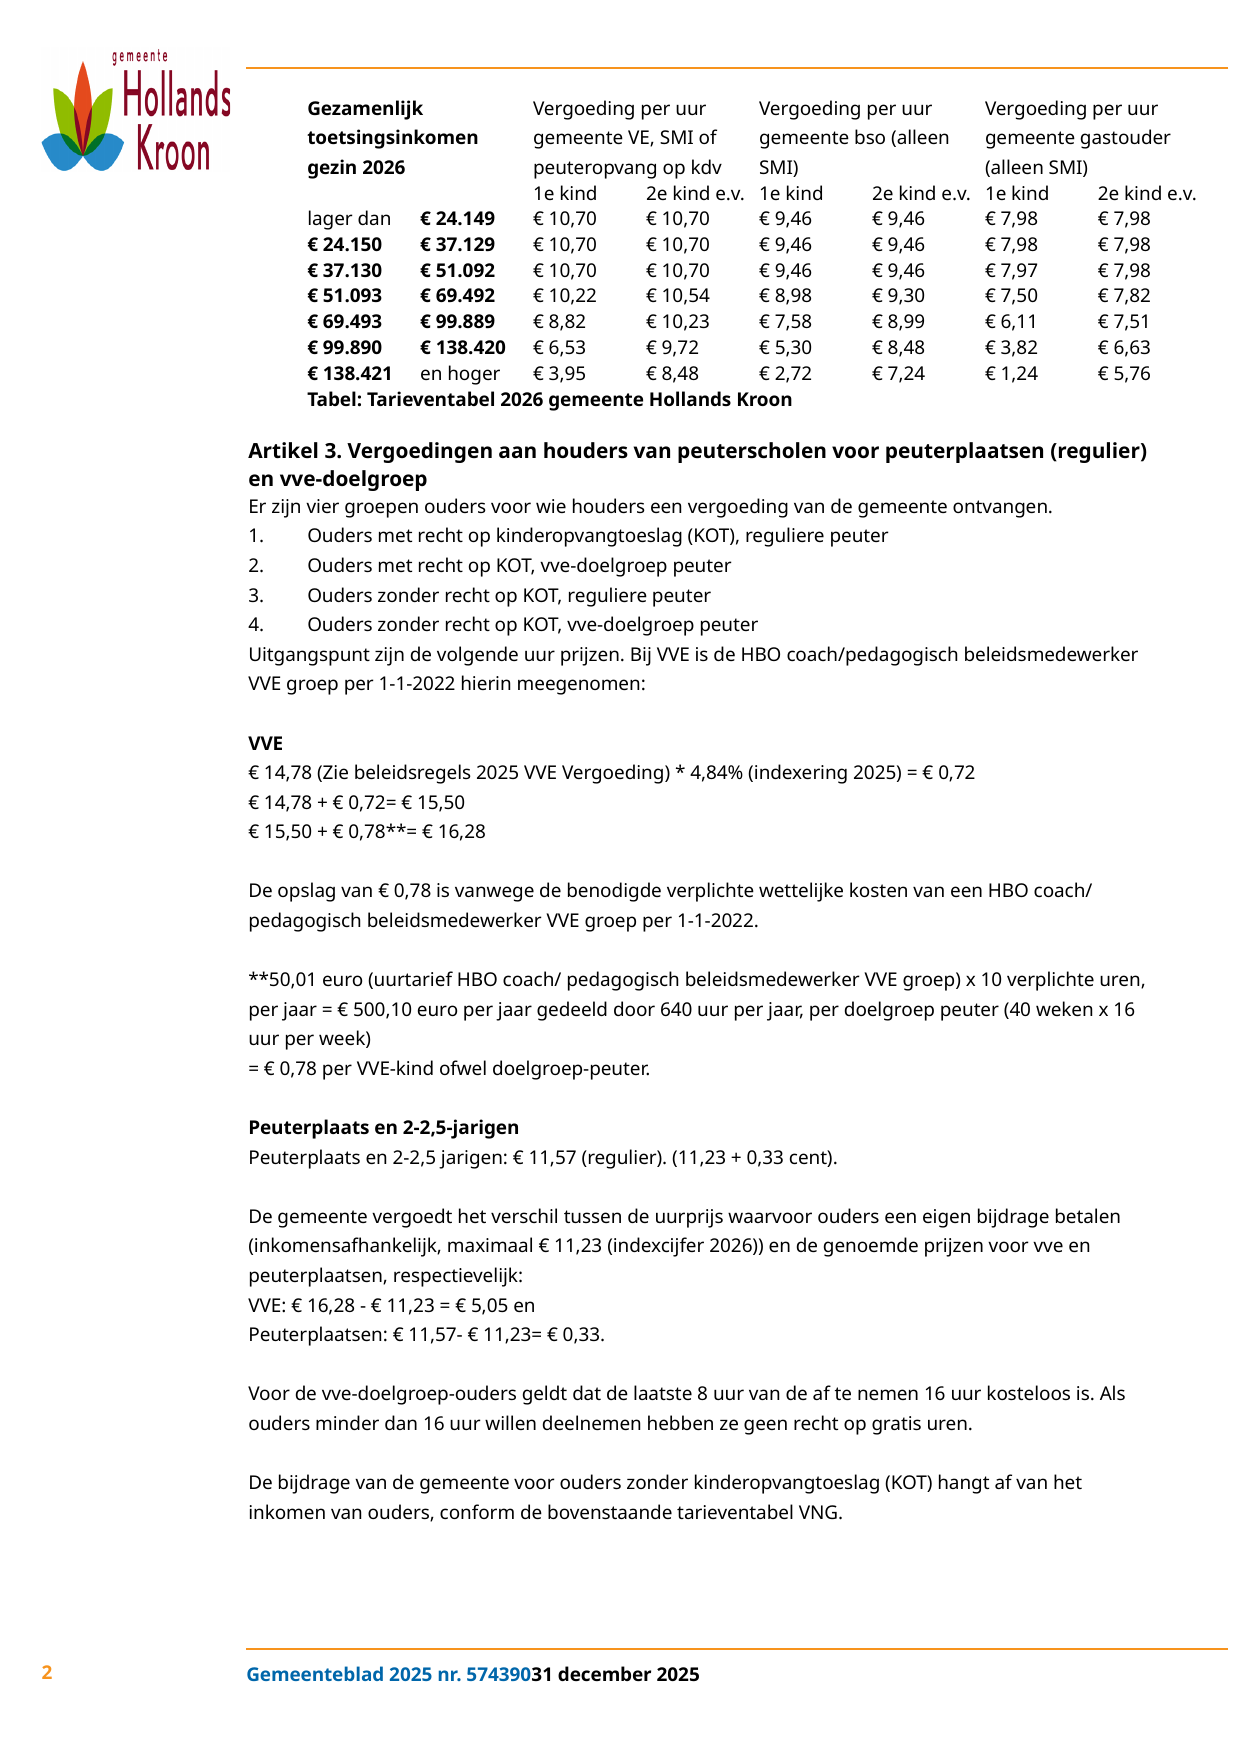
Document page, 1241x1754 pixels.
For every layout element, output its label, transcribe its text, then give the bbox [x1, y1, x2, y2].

table_cell € 7,82 [1098, 283, 1211, 308]
table_header Gezamenlijk toetsingsinkomen gezin 2026 [307, 95, 533, 206]
picture [41, 47, 231, 172]
table_cell € 138.421 [307, 360, 420, 386]
table_cell € 6,11 [985, 309, 1098, 334]
text Er zijn vier groepen ouders voor wie houders een vergoeding van de gemeente ontvangen. [248, 493, 1152, 519]
list Ouders zonder recht op KOT, vve-doelgroep peuter [248, 611, 1152, 637]
table_cell € 10,23 [646, 309, 759, 334]
table_cell € 1,24 [985, 360, 1098, 386]
table_cell € 69.493 [307, 309, 420, 334]
text **50,01 euro (uurtarief HBO coach/ pedagogisch beleidsmedewerker VVE groep) x 10 verplichte uren, per jaar = € 500,10 euro per jaar gedeeld door 640 uur per jaar, per doelgroep peuter (40 weken x 16 uur per week) [248, 966, 1152, 1051]
table_cell € 7,98 [985, 206, 1098, 231]
text Artikel 3. Vergoedingen aan houders van peuterscholen voor peuterplaatsen (regulier) en vve-doelgroep [248, 436, 1152, 493]
text € 14,78 (Zie beleidsregels 2025 VVE Vergoeding) * 4,84% (indexering 2025) = € 0,72 [248, 759, 1152, 785]
table_cell € 10,70 [646, 206, 759, 231]
table_cell € 3,95 [533, 360, 646, 386]
table_cell 2e kind e.v. [872, 180, 985, 206]
table_cell € 8,98 [759, 283, 872, 308]
table_cell € 7,50 [985, 283, 1098, 308]
table_cell € 5,76 [1098, 360, 1211, 386]
table_cell € 2,72 [759, 360, 872, 386]
text Peuterplaats en 2-2,5 jarigen: € 11,57 (regulier). (11,23 + 0,33 cent). [248, 1144, 1152, 1169]
table_cell € 8,48 [872, 334, 985, 360]
text € 14,78 + € 0,72= € 15,50 [248, 789, 1152, 814]
table_cell € 6,53 [533, 334, 646, 360]
table_cell € 7,97 [985, 257, 1098, 283]
table_cell € 24.150 [307, 231, 420, 257]
text VVE [248, 730, 1152, 755]
table_cell € 37.129 [420, 231, 533, 257]
table_cell € 51.092 [420, 257, 533, 283]
text Peuterplaatsen: € 11,57- € 11,23= € 0,33. [248, 1321, 1152, 1347]
table_cell € 99.890 [307, 334, 420, 360]
text Uitgangspunt zijn de volgende uur prijzen. Bij VVE is de HBO coach/pedagogisch beleidsmedewerker VVE groep per 1-1-2022 hierin meegenomen: [248, 641, 1152, 696]
table_cell € 7,58 [759, 309, 872, 334]
table_cell € 10,70 [533, 231, 646, 257]
table_cell € 9,30 [872, 283, 985, 308]
text € 15,50 + € 0,78**= € 16,28 [248, 818, 1152, 844]
table_cell 2e kind e.v. [1098, 180, 1211, 206]
table_cell € 10,70 [533, 206, 646, 231]
text = € 0,78 per VVE-kind ofwel doelgroep-peuter. [248, 1055, 1152, 1081]
table_cell € 8,99 [872, 309, 985, 334]
list Ouders met recht op kinderopvangtoeslag (KOT), reguliere peuter [248, 523, 1152, 548]
table_cell € 37.130 [307, 257, 420, 283]
table_cell € 51.093 [307, 283, 420, 308]
table_cell € 138.420 [420, 334, 533, 360]
table_cell € 7,51 [1098, 309, 1211, 334]
table_cell € 10,70 [533, 257, 646, 283]
table_cell € 9,46 [872, 206, 985, 231]
table_cell € 8,82 [533, 309, 646, 334]
table_cell € 9,46 [759, 231, 872, 257]
table_cell 1e kind [759, 180, 872, 206]
list Ouders met recht op KOT, vve-doelgroep peuter [248, 552, 1152, 578]
table_cell € 5,30 [759, 334, 872, 360]
table_header Vergoeding per uur gemeente gastouder (alleen SMI) [985, 95, 1211, 180]
list Ouders zonder recht op KOT, reguliere peuter [248, 582, 1152, 607]
table_cell € 7,98 [985, 231, 1098, 257]
table_cell € 10,54 [646, 283, 759, 308]
text Peuterplaats en 2-2,5-jarigen [248, 1114, 1152, 1140]
table_cell € 7,98 [1098, 206, 1211, 231]
table_cell 1e kind [533, 180, 646, 206]
table_cell lager dan [307, 206, 420, 231]
table_cell 2e kind e.v. [646, 180, 759, 206]
table_cell € 6,63 [1098, 334, 1211, 360]
table_cell € 3,82 [985, 334, 1098, 360]
table_cell € 24.149 [420, 206, 533, 231]
table_cell € 99.889 [420, 309, 533, 334]
text VVE: € 16,28 - € 11,23 = € 5,05 en [248, 1292, 1152, 1317]
table_header Vergoeding per uur gemeente VE, SMI of peuteropvang op kdv [533, 95, 759, 180]
text De gemeente vergoedt het verschil tussen de uurprijs waarvoor ouders een eigen bijdrage betalen (inkomensafhankelijk, maximaal € 11,23 (indexcijfer 2026)) en de genoemde prijzen voor vve en peuterplaatsen, respectievelijk: [248, 1203, 1152, 1288]
table_cell € 7,98 [1098, 231, 1211, 257]
table_cell € 7,98 [1098, 257, 1211, 283]
table_cell € 10,70 [646, 257, 759, 283]
text De opslag van € 0,78 is vanwege de benodigde verplichte wettelijke kosten van een HBO coach/ pedagogisch beleidsmedewerker VVE groep per 1-1-2022. [248, 878, 1152, 933]
text De bijdrage van de gemeente voor ouders zonder kinderopvangtoeslag (KOT) hangt af van het inkomen van ouders, conform de bovenstaande tarieventabel VNG. [248, 1469, 1152, 1524]
table_cell € 9,46 [759, 206, 872, 231]
table_cell € 69.492 [420, 283, 533, 308]
table_header Vergoeding per uur gemeente bso (alleen SMI) [759, 95, 985, 180]
table_cell 1e kind [985, 180, 1098, 206]
table_cell € 7,24 [872, 360, 985, 386]
table_cell € 9,46 [872, 231, 985, 257]
table_cell € 9,72 [646, 334, 759, 360]
list Tabel: Tarieventabel 2026 gemeente Hollands Kroon [248, 386, 1152, 411]
table_cell € 9,46 [759, 257, 872, 283]
table_cell € 8,48 [646, 360, 759, 386]
table_cell € 10,70 [646, 231, 759, 257]
table_cell € 10,22 [533, 283, 646, 308]
text Voor de vve-doelgroep-ouders geldt dat de laatste 8 uur van de af te nemen 16 uur kosteloos is. Als ouders minder dan 16 uur willen deelnemen hebben ze geen recht op gratis uren. [248, 1381, 1152, 1436]
table_cell € 9,46 [872, 257, 985, 283]
table_cell en hoger [420, 360, 533, 386]
